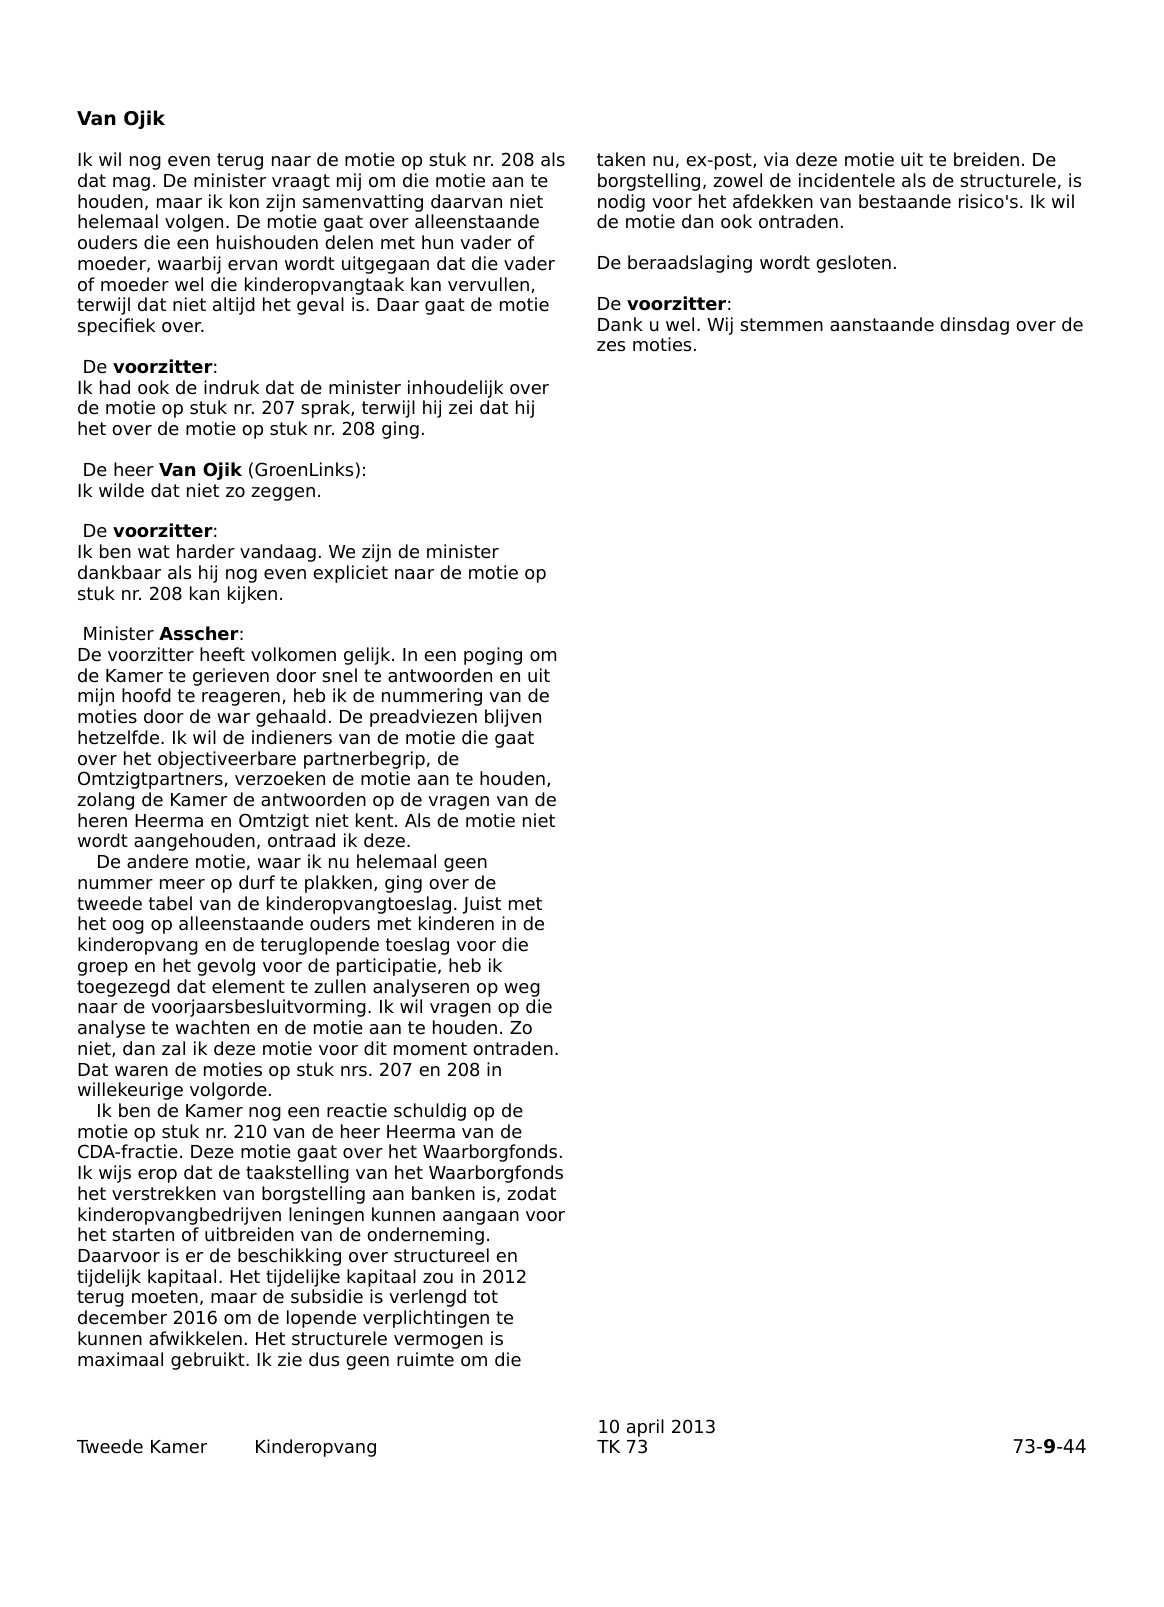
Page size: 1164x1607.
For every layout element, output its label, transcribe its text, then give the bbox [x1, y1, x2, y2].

text De beraadslaging wordt gesloten. [596, 253, 1087, 274]
text Ik ben wat harder vandaag. We zijn de minister dankbaar als hij nog even expliciet naar de motie op stuk nr. 208 kan kijken. [77, 542, 567, 604]
text Ik wil nog even terug naar de motie op stuk nr. 208 als dat mag. De minister vraagt mij om die motie aan te houden, maar ik kon zijn samenvatting daarvan niet helemaal volgen. De motie gaat over alleenstaande ouders die een huishouden delen met hun vader of moeder, waarbij ervan wordt uitgegaan dat die vader of moeder wel die kinderopvangtaak kan vervullen, terwijl dat niet altijd het geval is. Daar gaat de motie specifiek over. [77, 150, 567, 337]
text Ik had ook de indruk dat de minister inhoudelijk over de motie op stuk nr. 207 sprak, terwijl hij zei dat hij het over de motie op stuk nr. 208 ging. [77, 377, 567, 440]
text De voorzitter: [77, 357, 567, 377]
text De voorzitter: [77, 521, 567, 542]
text Ik wilde dat niet zo zeggen. [77, 480, 567, 501]
text De andere motie, waar ik nu helemaal geen nummer meer op durf te plakken, ging over de tweede tabel van de kinderopvangtoeslag. Juist met het oog op alleenstaande ouders met kinderen in de kinderopvang en de teruglopende toeslag voor die groep en het gevolg voor de participatie, heb ik toegezegd dat element te zullen analyseren op weg naar de voorjaarsbesluitvorming. Ik wil vragen op die analyse te wachten en de motie aan te houden. Zo niet, dan zal ik deze motie voor dit moment ontraden. Dat waren de moties op stuk nrs. 207 en 208 in willekeurige volgorde. [77, 852, 567, 1101]
text De voorzitter heeft volkomen gelijk. In een poging om de Kamer te gerieven door snel te antwoorden en uit mijn hoofd te reageren, heb ik de nummering van de moties door de war gehaald. De preadviezen blijven hetzelfde. Ik wil de indieners van de motie die gaat over het objectiveerbare partnerbegrip, de Omtzigtpartners, verzoeken de motie aan te houden, zolang de Kamer de antwoorden op de vragen van de heren Heerma en Omtzigt niet kent. Als de motie niet wordt aangehouden, ontraad ik deze. [77, 645, 567, 852]
text taken nu, ex-post, via deze motie uit te breiden. De borgstelling, zowel de incidentele als de structurele, is nodig voor het afdekken van bestaande risico's. Ik wil de motie dan ook ontraden. [596, 150, 1087, 233]
text Dank u wel. Wij stemmen aanstaande dinsdag over de zes moties. [596, 314, 1087, 356]
text De voorzitter: [596, 294, 1087, 314]
text De heer Van Ojik (GroenLinks): [77, 460, 567, 480]
text Ik ben de Kamer nog een reactie schuldig op de motie op stuk nr. 210 van de heer Heerma van de CDA-fractie. Deze motie gaat over het Waarborgfonds. Ik wijs erop dat de taakstelling van het Waarborgfonds het verstrekken van borgstelling aan banken is, zodat kinderopvangbedrijven leningen kunnen aangaan voor het starten of uitbreiden van de onderneming. Daarvoor is er de beschikking over structureel en tijdelijk kapitaal. Het tijdelijke kapitaal zou in 2012 terug moeten, maar de subsidie is verlengd tot december 2016 om de lopende verplichtingen te kunnen afwikkelen. Het structurele vermogen is maximaal gebruikt. Ik zie dus geen ruimte om die [77, 1101, 567, 1370]
text Minister Asscher: [77, 624, 567, 645]
